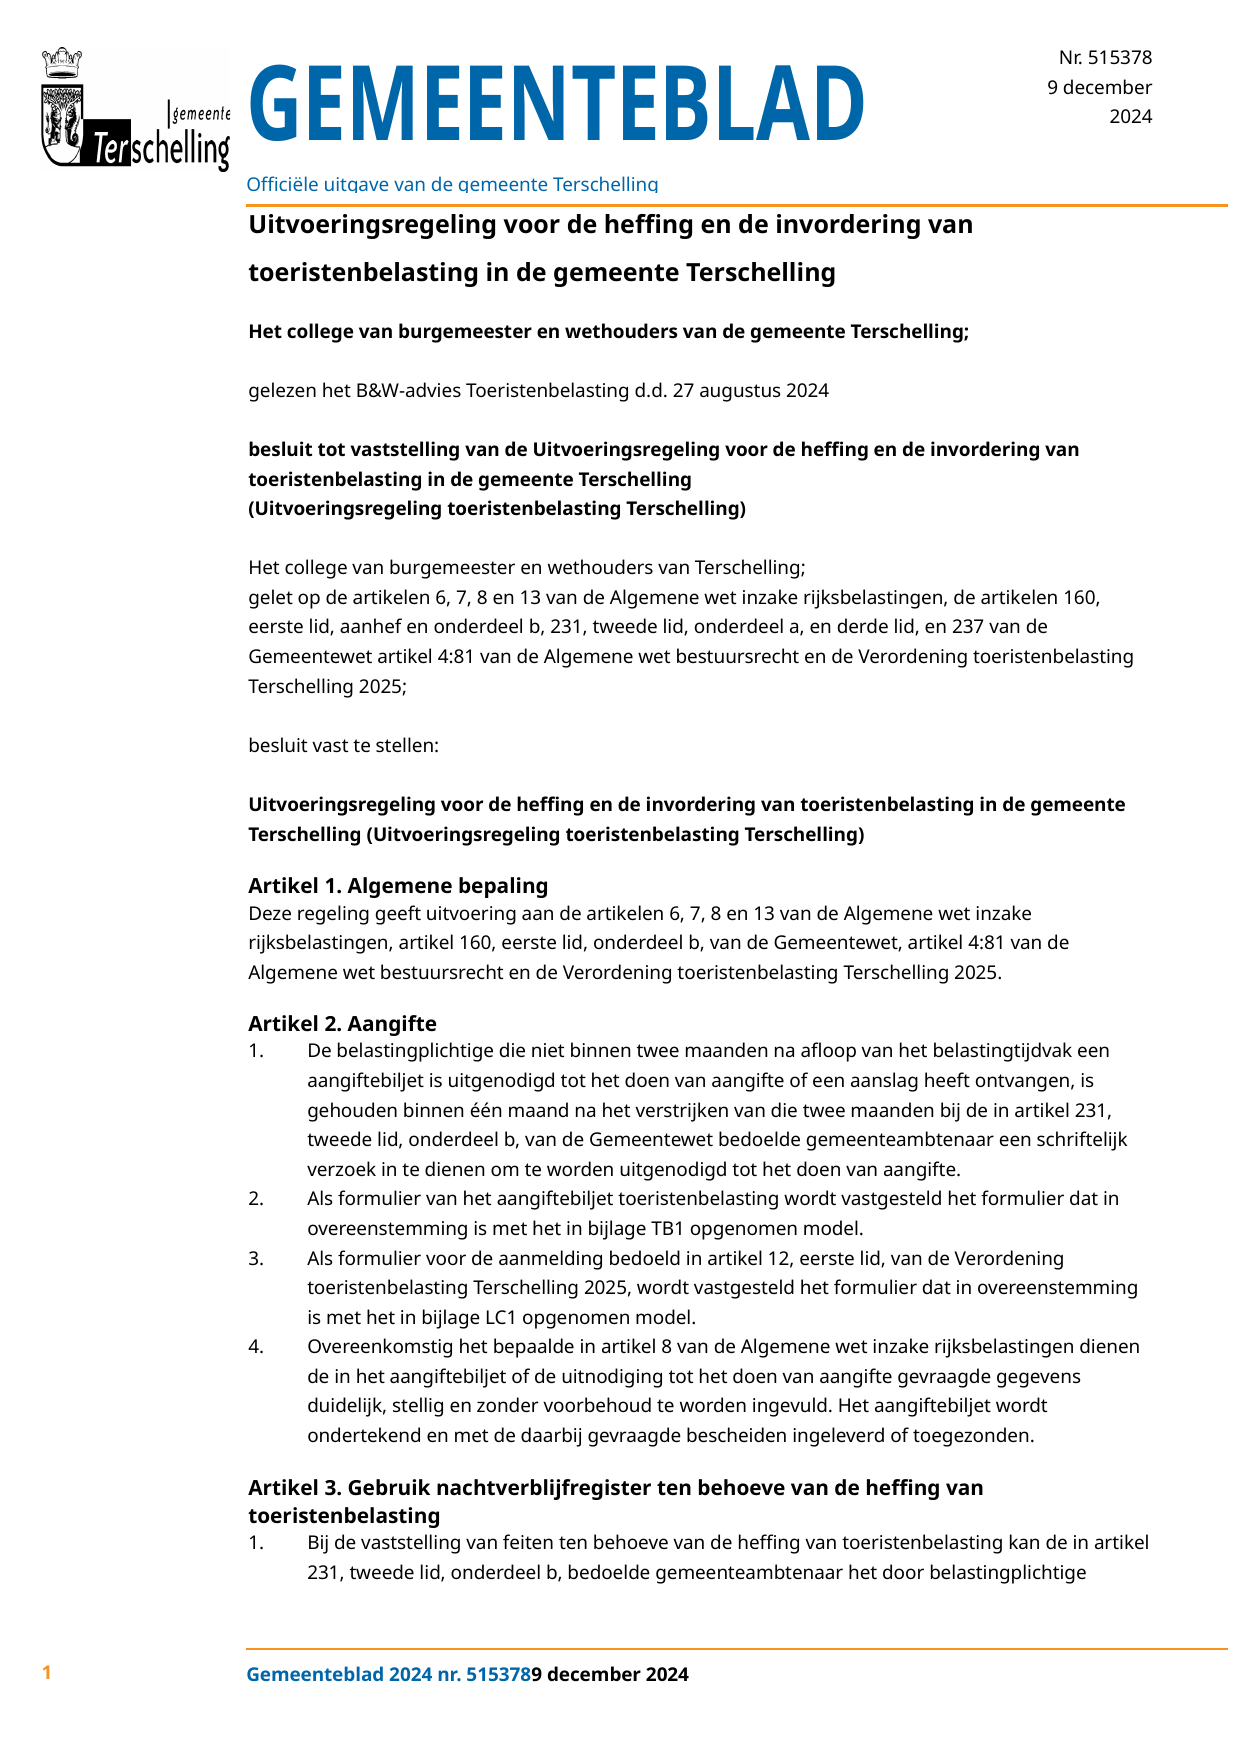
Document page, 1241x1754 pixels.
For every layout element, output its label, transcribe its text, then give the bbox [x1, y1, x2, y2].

text besluit vast te stellen: [248, 732, 1152, 758]
text Artikel 3. Gebruik nachtverblijfregister ten behoeve van de heffing van toeristenbelasting [248, 1473, 1152, 1529]
text besluit tot vaststelling van de Uitvoeringsregeling voor de heffing en de invordering van toeristenbelasting in de gemeente Terschelling [248, 436, 1152, 492]
text gelet op de artikelen 6, 7, 8 en 13 van de Algemene wet inzake rijksbelastingen, de artikelen 160, eerste lid, aanhef en onderdeel b, 231, tweede lid, onderdeel a, en derde lid, en 237 van de Gemeentewet artikel 4:81 van de Algemene wet bestuursrecht en de Verordening toeristenbelasting Terschelling 2025; [248, 584, 1152, 699]
list Bij de vaststelling van feiten ten behoeve van de heffing van toeristenbelasting kan de in artikel 231, tweede lid, onderdeel b, bedoelde gemeenteambtenaar het door belastingplichtige [248, 1529, 1152, 1585]
list Als formulier voor de aanmelding bedoeld in artikel 12, eerste lid, van de Verordening toeristenbelasting Terschelling 2025, wordt vastgesteld het formulier dat in overeenstemming is met het in bijlage LC1 opgenomen model. [248, 1245, 1152, 1330]
text Deze regeling geeft uitvoering aan de artikelen 6, 7, 8 en 13 van de Algemene wet inzake rijksbelastingen, artikel 160, eerste lid, onderdeel b, van de Gemeentewet, artikel 4:81 van de Algemene wet bestuursrecht en de Verordening toeristenbelasting Terschelling 2025. [248, 900, 1152, 984]
text Artikel 1. Algemene bepaling [248, 871, 1152, 900]
text gelezen het B&W-advies Toeristenbelasting d.d. 27 augustus 2024 [248, 377, 1152, 403]
picture [41, 47, 231, 172]
text Artikel 2. Aangifte [248, 1009, 1152, 1038]
list Als formulier van het aangiftebiljet toeristenbelasting wordt vastgesteld het formulier dat in overeenstemming is met het in bijlage TB1 opgenomen model. [248, 1186, 1152, 1241]
text (Uitvoeringsregeling toeristenbelasting Terschelling) [248, 495, 1152, 521]
text Uitvoeringsregeling voor de heffing en de invordering van toeristenbelasting in de gemeente Terschelling (Uitvoeringsregeling toeristenbelasting Terschelling) [248, 791, 1152, 847]
text Het college van burgemeester en wethouders van de gemeente Terschelling; [248, 318, 1152, 344]
list De belastingplichtige die niet binnen twee maanden na afloop van het belastingtijdvak een aangiftebiljet is uitgenodigd tot het doen van aangifte of een aanslag heeft ontvangen, is gehouden binnen één maand na het verstrijken van die twee maanden bij de in artikel 231, tweede lid, onderdeel b, van de Gemeentewet bedoelde gemeenteambtenaar een schriftelijk verzoek in te dienen om te worden uitgenodigd tot het doen van aangifte. [248, 1038, 1152, 1182]
text Uitvoeringsregeling voor de heffing en de invordering van toeristenbelasting in de gemeente Terschelling [248, 207, 1152, 288]
list Overeenkomstig het bepaalde in artikel 8 van de Algemene wet inzake rijksbelastingen dienen de in het aangiftebiljet of de uitnodiging tot het doen van aangifte gevraagde gegevens duidelijk, stellig en zonder voorbehoud te worden ingevuld. Het aangiftebiljet wordt ondertekend en met de daarbij gevraagde bescheiden ingeleverd of toegezonden. [248, 1333, 1152, 1448]
text Het college van burgemeester en wethouders van Terschelling; [248, 554, 1152, 580]
